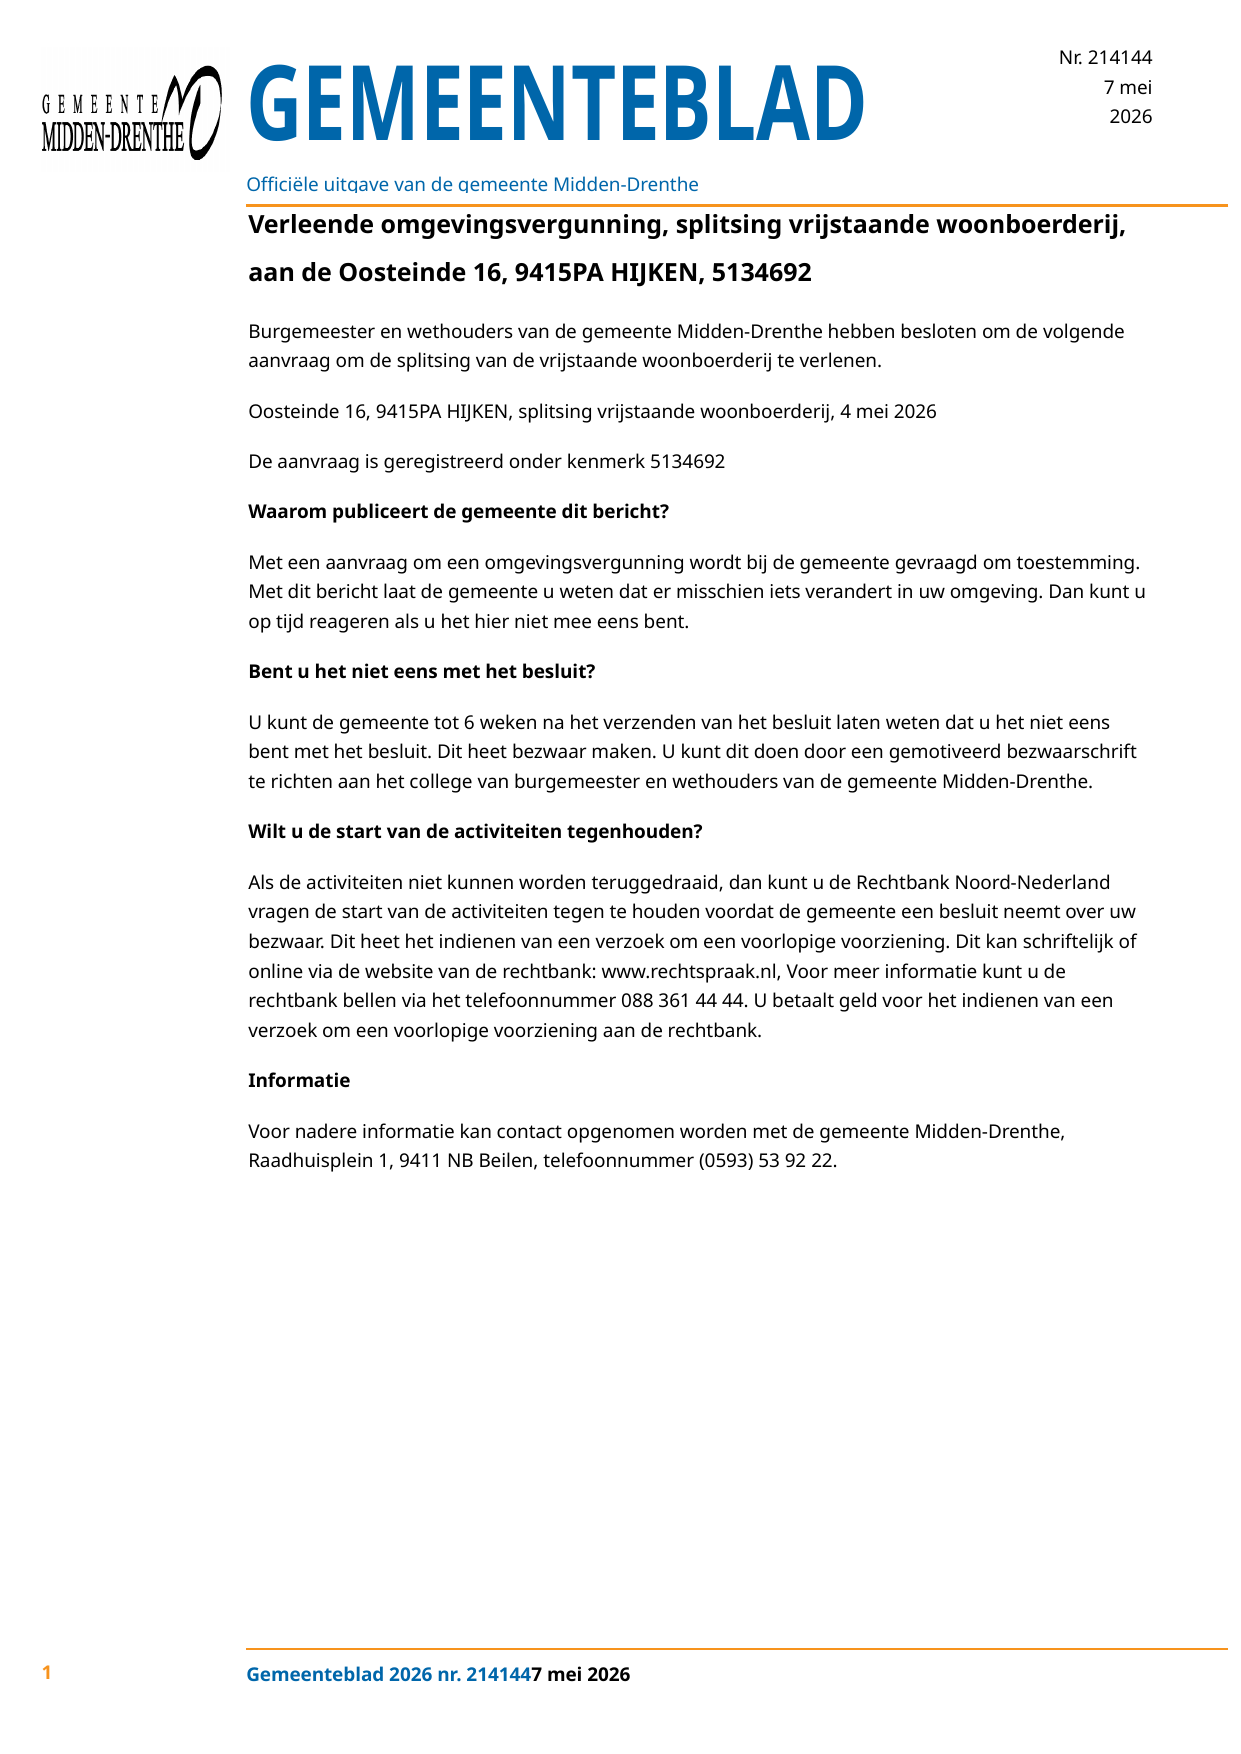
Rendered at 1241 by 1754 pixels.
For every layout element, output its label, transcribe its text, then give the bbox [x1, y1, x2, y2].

text Met een aanvraag om een omgevingsvergunning wordt bij de gemeente gevraagd om toestemming. Met dit bericht laat de gemeente u weten dat er misschien iets verandert in uw omgeving. Dan kunt u op tijd reageren als u het hier niet mee eens bent. [248, 549, 1152, 634]
text Voor nadere informatie kan contact opgenomen worden met de gemeente Midden-Drenthe, Raadhuisplein 1, 9411 NB Beilen, telefoonnummer (0593) 53 92 22. [248, 1118, 1152, 1173]
text Verleende omgevingsvergunning, splitsing vrijstaande woonboerderij, aan de Oosteinde 16, 9415PA HIJKEN, 5134692 [248, 207, 1152, 288]
text De aanvraag is geregistreerd onder kenmerk 5134692 [248, 448, 1152, 474]
text Bent u het niet eens met het besluit? [248, 659, 1152, 684]
text Als de activiteiten niet kunnen worden teruggedraaid, dan kunt u de Rechtbank Noord-Nederland vragen de start van de activiteiten tegen te houden voordat de gemeente een besluit neemt over uw bezwaar. Dit heet het indienen van een verzoek om een voorlopige voorziening. Dit kan schriftelijk of online via de website van de rechtbank: www.rechtspraak.nl, Voor meer informatie kunt u de rechtbank bellen via het telefoonnummer 088 361 44 44. U betaalt geld voor het indienen van een verzoek om een voorlopige voorziening aan de rechtbank. [248, 869, 1152, 1043]
text Waarom publiceert de gemeente dit bericht? [248, 499, 1152, 524]
text Burgemeester en wethouders van de gemeente Midden-Drenthe hebben besloten om de volgende aanvraag om de splitsing van de vrijstaande woonboerderij te verlenen. [248, 318, 1152, 373]
text U kunt de gemeente tot 6 weken na het verzenden van het besluit laten weten dat u het niet eens bent met het besluit. Dit heet bezwaar maken. U kunt dit doen door een gemotiveerd bezwaarschrift te richten aan het college van burgemeester en wethouders van de gemeente Midden-Drenthe. [248, 709, 1152, 794]
text Wilt u de start van de activiteiten tegenhouden? [248, 819, 1152, 844]
text Informatie [248, 1067, 1152, 1093]
text Oosteinde 16, 9415PA HIJKEN, splitsing vrijstaande woonboerderij, 4 mei 2026 [248, 398, 1152, 424]
picture [41, 47, 231, 172]
